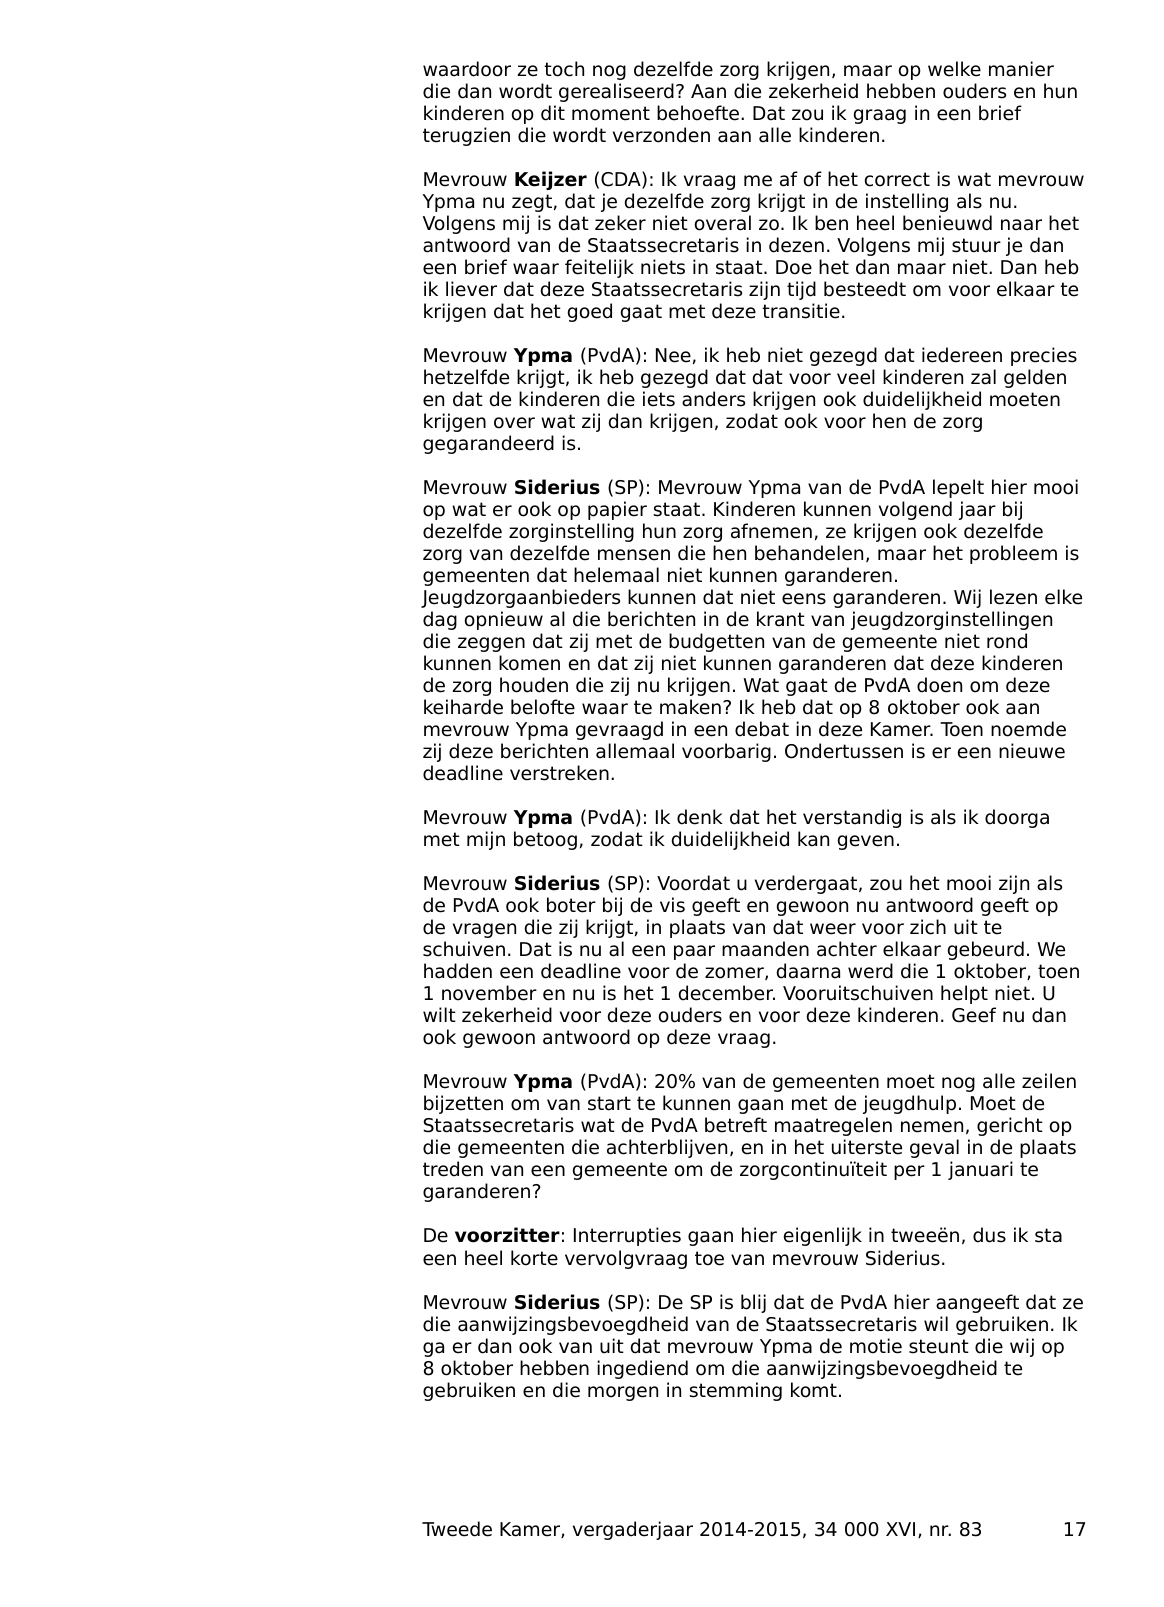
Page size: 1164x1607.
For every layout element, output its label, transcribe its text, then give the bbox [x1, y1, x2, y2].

text Mevrouw Ypma (PvdA): Nee, ik heb niet gezegd dat iedereen precies hetzelfde krijgt, ik heb gezegd dat dat voor veel kinderen zal gelden en dat de kinderen die iets anders krijgen ook duidelijkheid moeten krijgen over wat zij dan krijgen, zodat ook voor hen de zorg gegarandeerd is. [422, 345, 1087, 455]
text Mevrouw Ypma (PvdA): 20% van de gemeenten moet nog alle zeilen bijzetten om van start te kunnen gaan met de jeugdhulp. Moet de Staatssecretaris wat de PvdA betreft maatregelen nemen, gericht op die gemeenten die achterblijven, en in het uiterste geval in de plaats treden van een gemeente om de zorgcontinuïteit per 1 januari te garanderen? [422, 1071, 1087, 1203]
text Mevrouw Ypma (PvdA): Ik denk dat het verstandig is als ik doorga met mijn betoog, zodat ik duidelijkheid kan geven. [422, 807, 1087, 851]
text waardoor ze toch nog dezelfde zorg krijgen, maar op welke manier die dan wordt gerealiseerd? Aan die zekerheid hebben ouders en hun kinderen op dit moment behoefte. Dat zou ik graag in een brief terugzien die wordt verzonden aan alle kinderen. [422, 59, 1087, 147]
text De voorzitter: Interrupties gaan hier eigenlijk in tweeën, dus ik sta een heel korte vervolgvraag toe van mevrouw Siderius. [422, 1225, 1087, 1269]
text Mevrouw Siderius (SP): De SP is blij dat de PvdA hier aangeeft dat ze die aanwijzingsbevoegdheid van de Staatssecretaris wil gebruiken. Ik ga er dan ook van uit dat mevrouw Ypma de motie steunt die wij op 8 oktober hebben ingediend om die aanwijzingsbevoegdheid te gebruiken en die morgen in stemming komt. [422, 1292, 1087, 1401]
text Mevrouw Siderius (SP): Voordat u verdergaat, zou het mooi zijn als de PvdA ook boter bij de vis geeft en gewoon nu antwoord geeft op de vragen die zij krijgt, in plaats van dat weer voor zich uit te schuiven. Dat is nu al een paar maanden achter elkaar gebeurd. We hadden een deadline voor de zomer, daarna werd die 1 oktober, toen 1 november en nu is het 1 december. Vooruitschuiven helpt niet. U wilt zekerheid voor deze ouders en voor deze kinderen. Geef nu dan ook gewoon antwoord op deze vraag. [422, 873, 1087, 1049]
text Mevrouw Siderius (SP): Mevrouw Ypma van de PvdA lepelt hier mooi op wat er ook op papier staat. Kinderen kunnen volgend jaar bij dezelfde zorginstelling hun zorg afnemen, ze krijgen ook dezelfde zorg van dezelfde mensen die hen behandelen, maar het probleem is gemeenten dat helemaal niet kunnen garanderen. Jeugdzorgaanbieders kunnen dat niet eens garanderen. Wij lezen elke dag opnieuw al die berichten in de krant van jeugdzorginstellingen die zeggen dat zij met de budgetten van de gemeente niet rond kunnen komen en dat zij niet kunnen garanderen dat deze kinderen de zorg houden die zij nu krijgen. Wat gaat de PvdA doen om deze keiharde belofte waar te maken? Ik heb dat op 8 oktober ook aan mevrouw Ypma gevraagd in een debat in deze Kamer. Toen noemde zij deze berichten allemaal voorbarig. Ondertussen is er een nieuwe deadline verstreken. [422, 477, 1087, 785]
text Mevrouw Keijzer (CDA): Ik vraag me af of het correct is wat mevrouw Ypma nu zegt, dat je dezelfde zorg krijgt in de instelling als nu. Volgens mij is dat zeker niet overal zo. Ik ben heel benieuwd naar het antwoord van de Staatssecretaris in dezen. Volgens mij stuur je dan een brief waar feitelijk niets in staat. Doe het dan maar niet. Dan heb ik liever dat deze Staatssecretaris zijn tijd besteedt om voor elkaar te krijgen dat het goed gaat met deze transitie. [422, 169, 1087, 323]
